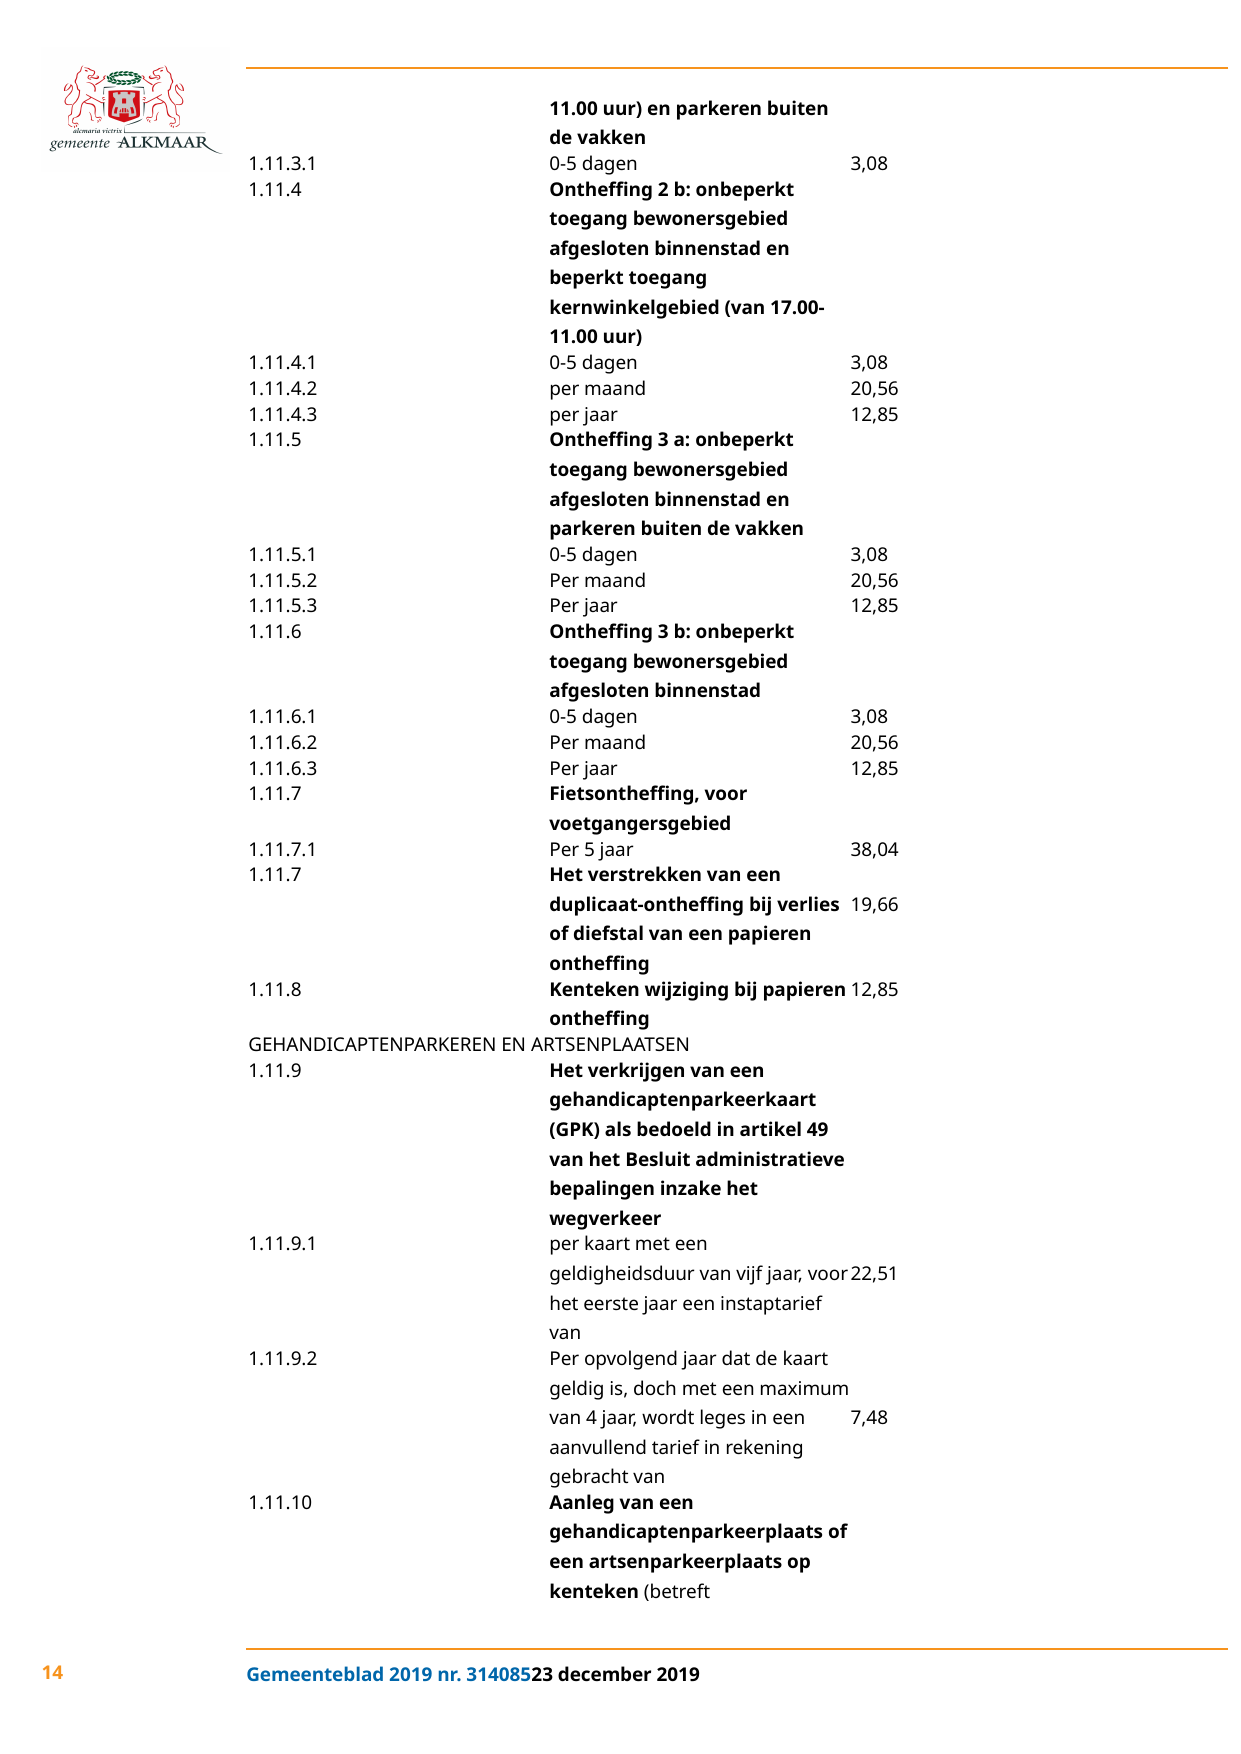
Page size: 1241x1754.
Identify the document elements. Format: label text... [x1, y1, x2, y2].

table_cell 0-5 dagen [549, 541, 850, 567]
table_cell Per jaar [549, 593, 850, 618]
table_cell [248, 95, 549, 150]
table_cell 1.11.6.1 [248, 703, 549, 729]
table_cell 1.11.6.2 [248, 729, 549, 755]
table_cell Per jaar [549, 755, 850, 780]
table_cell [850, 1489, 1152, 1604]
table_cell [850, 618, 1152, 703]
table_cell Per opvolgend jaar dat de kaart geldig is, doch met een maximum van 4 jaar, wordt leges in een aanvullend tarief in rekening gebracht van [549, 1345, 850, 1489]
table_cell 1.11.5.3 [248, 593, 549, 618]
table_cell 1.11.9 [248, 1057, 549, 1231]
table_cell [850, 1031, 1152, 1057]
table_cell Aanleg van een gehandicaptenparkeerplaats of een artsenparkeerplaats op kenteken (betreft [549, 1489, 850, 1604]
table_cell Per maand [549, 729, 850, 755]
table_cell 0-5 dagen [549, 150, 850, 176]
table_cell 20,56 [850, 729, 1152, 755]
table_cell 3,08 [850, 541, 1152, 567]
table_cell 3,08 [850, 150, 1152, 176]
table_cell 1.11.4.3 [248, 401, 549, 427]
table_cell 1.11.7 [248, 861, 549, 976]
table_cell [850, 95, 1152, 150]
table_cell 3,08 [850, 703, 1152, 729]
table_cell 1.11.5.1 [248, 541, 549, 567]
table_cell per kaart met een geldigheidsduur van vijf jaar, voor het eerste jaar een instaptarief van [549, 1231, 850, 1345]
table_cell 1.11.4.2 [248, 375, 549, 401]
table_cell Fietsontheffing, voor voetgangersgebied [549, 780, 850, 836]
table_cell 1.11.6.3 [248, 755, 549, 780]
table_cell 1.11.6 [248, 618, 549, 703]
table_cell 0-5 dagen [549, 350, 850, 375]
table_cell 1.11.3.1 [248, 150, 549, 176]
table_cell 12,85 [850, 593, 1152, 618]
table_cell per jaar [549, 401, 850, 427]
table_cell 1.11.10 [248, 1489, 549, 1604]
table_cell Kenteken wijziging bij papieren ontheffing [549, 976, 850, 1031]
table_cell [850, 1057, 1152, 1231]
table_cell 1.11.7 [248, 780, 549, 836]
table_cell 11.00 uur) en parkeren buiten de vakken [549, 95, 850, 150]
table_cell [850, 176, 1152, 349]
table_cell 1.11.5.2 [248, 567, 549, 593]
table_cell 1.11.9.1 [248, 1231, 549, 1345]
table_cell 19,66 [850, 861, 1152, 976]
table_cell 12,85 [850, 976, 1152, 1031]
table_cell 1.11.4.1 [248, 350, 549, 375]
table_cell Ontheffing 3 a: onbeperkt toegang bewonersgebied afgesloten binnenstad en parkeren buiten de vakken [549, 427, 850, 541]
table_cell Per 5 jaar [549, 836, 850, 861]
table_cell 1.11.9.2 [248, 1345, 549, 1489]
table_cell [850, 780, 1152, 836]
table_cell 12,85 [850, 401, 1152, 427]
table_cell 12,85 [850, 755, 1152, 780]
table_cell 3,08 [850, 350, 1152, 375]
table_cell GEHANDICAPTENPARKEREN EN ARTSENPLAATSEN [248, 1031, 850, 1057]
table_cell 38,04 [850, 836, 1152, 861]
table_cell Ontheffing 2 b: onbeperkt toegang bewonersgebied afgesloten binnenstad en beperkt toegang kernwinkelgebied (van 17.00-11.00 uur) [549, 176, 850, 349]
table_cell 20,56 [850, 567, 1152, 593]
table_cell [850, 427, 1152, 541]
table_cell 1.11.8 [248, 976, 549, 1031]
table_cell 7,48 [850, 1345, 1152, 1489]
table_cell Het verstrekken van een duplicaat-ontheffing bij verlies of diefstal van een papieren ontheffing [549, 861, 850, 976]
table_cell 0-5 dagen [549, 703, 850, 729]
table_cell Het verkrijgen van een gehandicaptenparkeerkaart (GPK) als bedoeld in artikel 49 van het Besluit administratieve bepalingen inzake het wegverkeer [549, 1057, 850, 1231]
picture [41, 47, 231, 172]
table_cell 1.11.7.1 [248, 836, 549, 861]
table_cell per maand [549, 375, 850, 401]
table_cell 1.11.4 [248, 176, 549, 349]
table_cell 20,56 [850, 375, 1152, 401]
table_cell Ontheffing 3 b: onbeperkt toegang bewonersgebied afgesloten binnenstad [549, 618, 850, 703]
table_cell 22,51 [850, 1231, 1152, 1345]
table_cell 1.11.5 [248, 427, 549, 541]
table_cell Per maand [549, 567, 850, 593]
